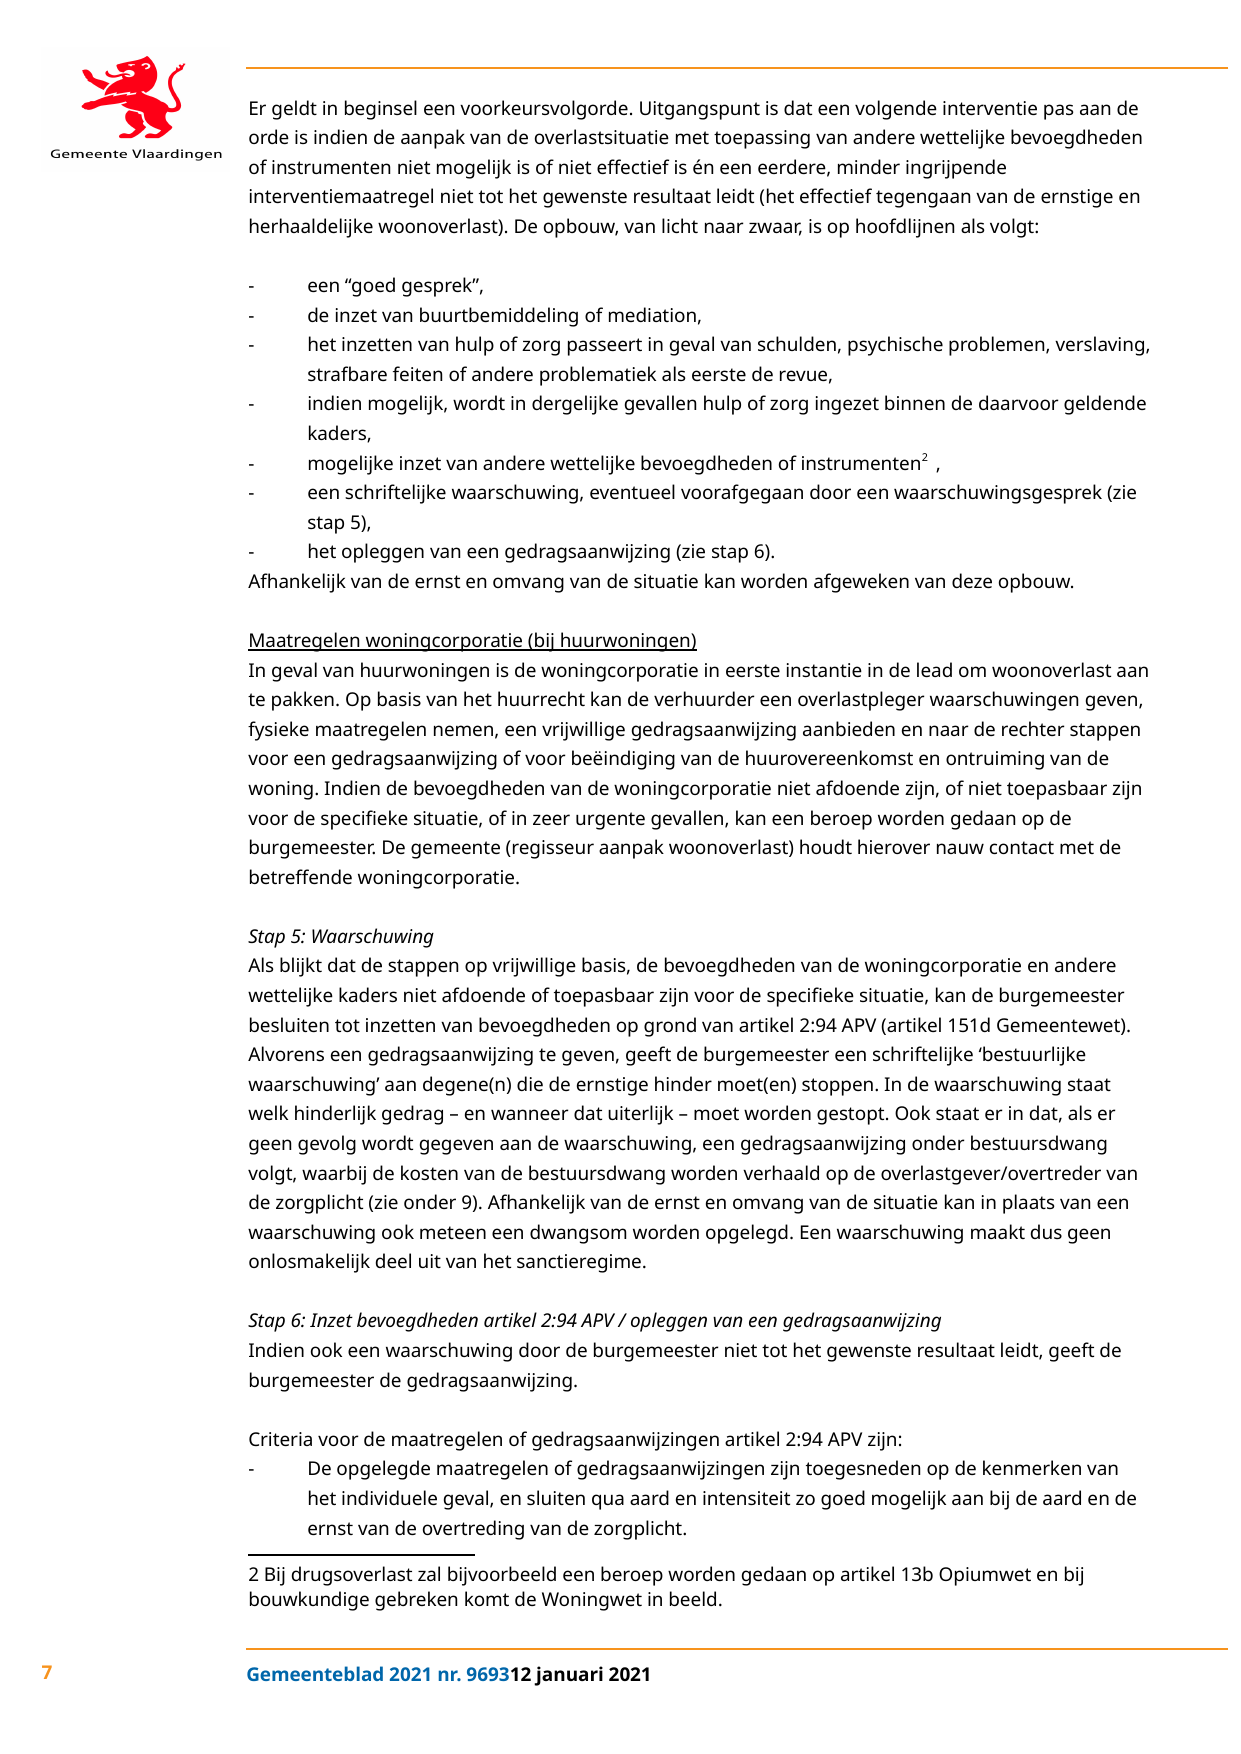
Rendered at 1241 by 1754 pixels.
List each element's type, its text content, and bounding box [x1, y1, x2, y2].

list Bij drugsoverlast zal bijvoorbeeld een beroep worden gedaan op artikel 13b Opiumwet en bij bouwkundige gebreken komt de Woningwet in beeld. [248, 1561, 1152, 1612]
list De opgelegde maatregelen of gedragsaanwijzingen zijn toegesneden op de kenmerken van het individuele geval, en sluiten qua aard en intensiteit zo goed mogelijk aan bij de aard en de ernst van de overtreding van de zorgplicht. [248, 1456, 1152, 1541]
text Stap 5: Waarschuwing [248, 923, 1152, 949]
picture [41, 47, 231, 172]
list het opleggen van een gedragsaanwijzing (zie stap 6). [248, 538, 1152, 564]
list mogelijke inzet van andere wettelijke bevoegdheden of instrumenten , [248, 450, 1152, 476]
text Stap 6: Inzet bevoegdheden artikel 2:94 APV / opleggen van een gedragsaanwijzing [248, 1308, 1152, 1333]
list het inzetten van hulp of zorg passeert in geval van schulden, psychische problemen, verslaving, strafbare feiten of andere problematiek als eerste de revue, [248, 331, 1152, 387]
text Afhankelijk van de ernst en omvang van de situatie kan worden afgeweken van deze opbouw. [248, 568, 1152, 594]
text Maatregelen woningcorporatie (bij huurwoningen) [248, 627, 1152, 653]
text In geval van huurwoningen is de woningcorporatie in eerste instantie in de lead om woonoverlast aan te pakken. Op basis van het huurrecht kan de verhuurder een overlastpleger waarschuwingen geven, fysieke maatregelen nemen, een vrijwillige gedragsaanwijzing aanbieden en naar de rechter stappen voor een gedragsaanwijzing of voor beëindiging van de huurovereenkomst en ontruiming van de woning. Indien de bevoegdheden van de woningcorporatie niet afdoende zijn, of niet toepasbaar zijn voor de specifieke situatie, of in zeer urgente gevallen, kan een beroep worden gedaan op de burgemeester. De gemeente (regisseur aanpak woonoverlast) houdt hierover nauw contact met de betreffende woningcorporatie. [248, 657, 1152, 890]
text Criteria voor de maatregelen of gedragsaanwijzingen artikel 2:94 APV zijn: [248, 1426, 1152, 1452]
list een “goed gesprek”, [248, 272, 1152, 298]
text Indien ook een waarschuwing door de burgemeester niet tot het gewenste resultaat leidt, geeft de burgemeester de gedragsaanwijzing. [248, 1337, 1152, 1393]
text Er geldt in beginsel een voorkeursvolgorde. Uitgangspunt is dat een volgende interventie pas aan de orde is indien de aanpak van de overlastsituatie met toepassing van andere wettelijke bevoegdheden of instrumenten niet mogelijk is of niet effectief is én een eerdere, minder ingrijpende interventiemaatregel niet tot het gewenste resultaat leidt (het effectief tegengaan van de ernstige en herhaaldelijke woonoverlast). De opbouw, van licht naar zwaar, is op hoofdlijnen als volgt: [248, 95, 1152, 239]
text Als blijkt dat de stappen op vrijwillige basis, de bevoegdheden van de woningcorporatie en andere wettelijke kaders niet afdoende of toepasbaar zijn voor de specifieke situatie, kan de burgemeester besluiten tot inzetten van bevoegdheden op grond van artikel 2:94 APV (artikel 151d Gemeentewet). Alvorens een gedragsaanwijzing te geven, geeft de burgemeester een schriftelijke ‘bestuurlijke waarschuwing’ aan degene(n) die de ernstige hinder moet(en) stoppen. In de waarschuwing staat welk hinderlijk gedrag – en wanneer dat uiterlijk – moet worden gestopt. Ook staat er in dat, als er geen gevolg wordt gegeven aan de waarschuwing, een gedragsaanwijzing onder bestuursdwang volgt, waarbij de kosten van de bestuursdwang worden verhaald op de overlastgever/overtreder van de zorgplicht (zie onder 9). Afhankelijk van de ernst en omvang van de situatie kan in plaats van een waarschuwing ook meteen een dwangsom worden opgelegd. Een waarschuwing maakt dus geen onlosmakelijk deel uit van het sanctieregime. [248, 953, 1152, 1274]
list indien mogelijk, wordt in dergelijke gevallen hulp of zorg ingezet binnen de daarvoor geldende kaders, [248, 391, 1152, 446]
list de inzet van buurtbemiddeling of mediation, [248, 302, 1152, 328]
list een schriftelijke waarschuwing, eventueel voorafgegaan door een waarschuwingsgesprek (zie stap 5), [248, 479, 1152, 535]
